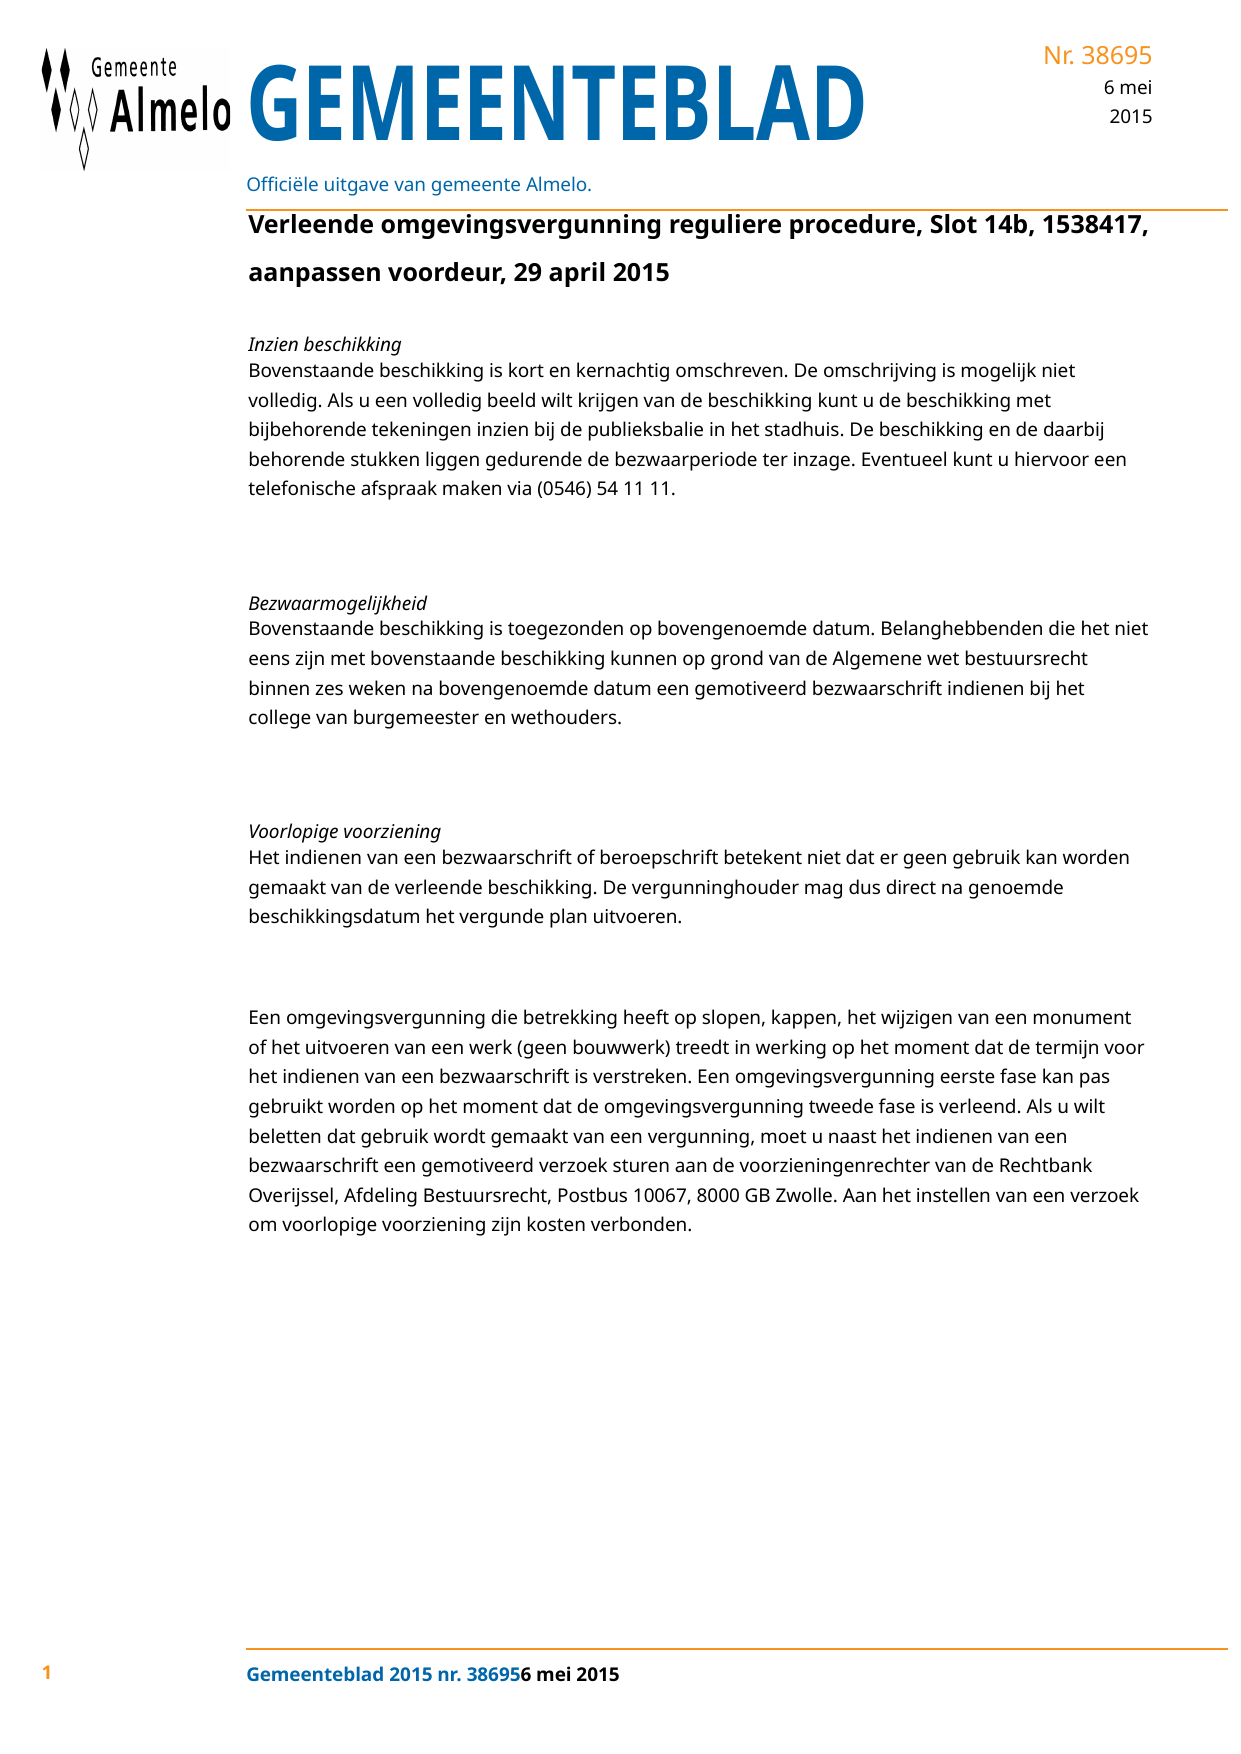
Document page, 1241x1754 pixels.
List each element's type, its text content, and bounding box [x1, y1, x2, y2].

text Inzien beschikking [248, 331, 1152, 357]
text Bezwaarmogelijkheid [248, 590, 1152, 616]
text Verleende omgevingsvergunning reguliere procedure, Slot 14b, 1538417, aanpassen voordeur, 29 april 2015 [248, 211, 1152, 288]
text Bovenstaande beschikking is kort en kernachtig omschreven. De omschrijving is mogelijk niet volledig. Als u een volledig beeld wilt krijgen van de beschikking kunt u de beschikking met bijbehorende tekeningen inzien bij de publieksbalie in het stadhuis. De beschikking en de daarbij behorende stukken liggen gedurende de bezwaarperiode ter inzage. Eventueel kunt u hiervoor een telefonische afspraak maken via (0546) 54 11 11. [248, 357, 1152, 501]
text Het indienen van een bezwaarschrift of beroepschrift betekent niet dat er geen gebruik kan worden gemaakt van de verleende beschikking. De vergunninghouder mag dus direct na genoemde beschikkingsdatum het vergunde plan uitvoeren. [248, 844, 1152, 929]
picture [41, 47, 231, 172]
text Bovenstaande beschikking is toegezonden op bovengenoemde datum. Belanghebbenden die het niet eens zijn met bovenstaande beschikking kunnen op grond van de Algemene wet bestuursrecht binnen zes weken na bovengenoemde datum een gemotiveerd bezwaarschrift indienen bij het college van burgemeester en wethouders. [248, 616, 1152, 730]
text Een omgevingsvergunning die betrekking heeft op slopen, kappen, het wijzigen van een monument of het uitvoeren van een werk (geen bouwwerk) treedt in werking op het moment dat de termijn voor het indienen van een bezwaarschrift is verstreken. Een omgevingsvergunning eerste fase kan pas gebruikt worden op het moment dat de omgevingsvergunning tweede fase is verleend. Als u wilt beletten dat gebruik wordt gemaakt van een vergunning, moet u naast het indienen van een bezwaarschrift een gemotiveerd verzoek sturen aan de voorzieningenrechter van de Rechtbank Overijssel, Afdeling Bestuursrecht, Postbus 10067, 8000 GB Zwolle. Aan het instellen van een verzoek om voorlopige voorziening zijn kosten verbonden. [248, 1004, 1152, 1237]
text Voorlopige voorziening [248, 819, 1152, 844]
